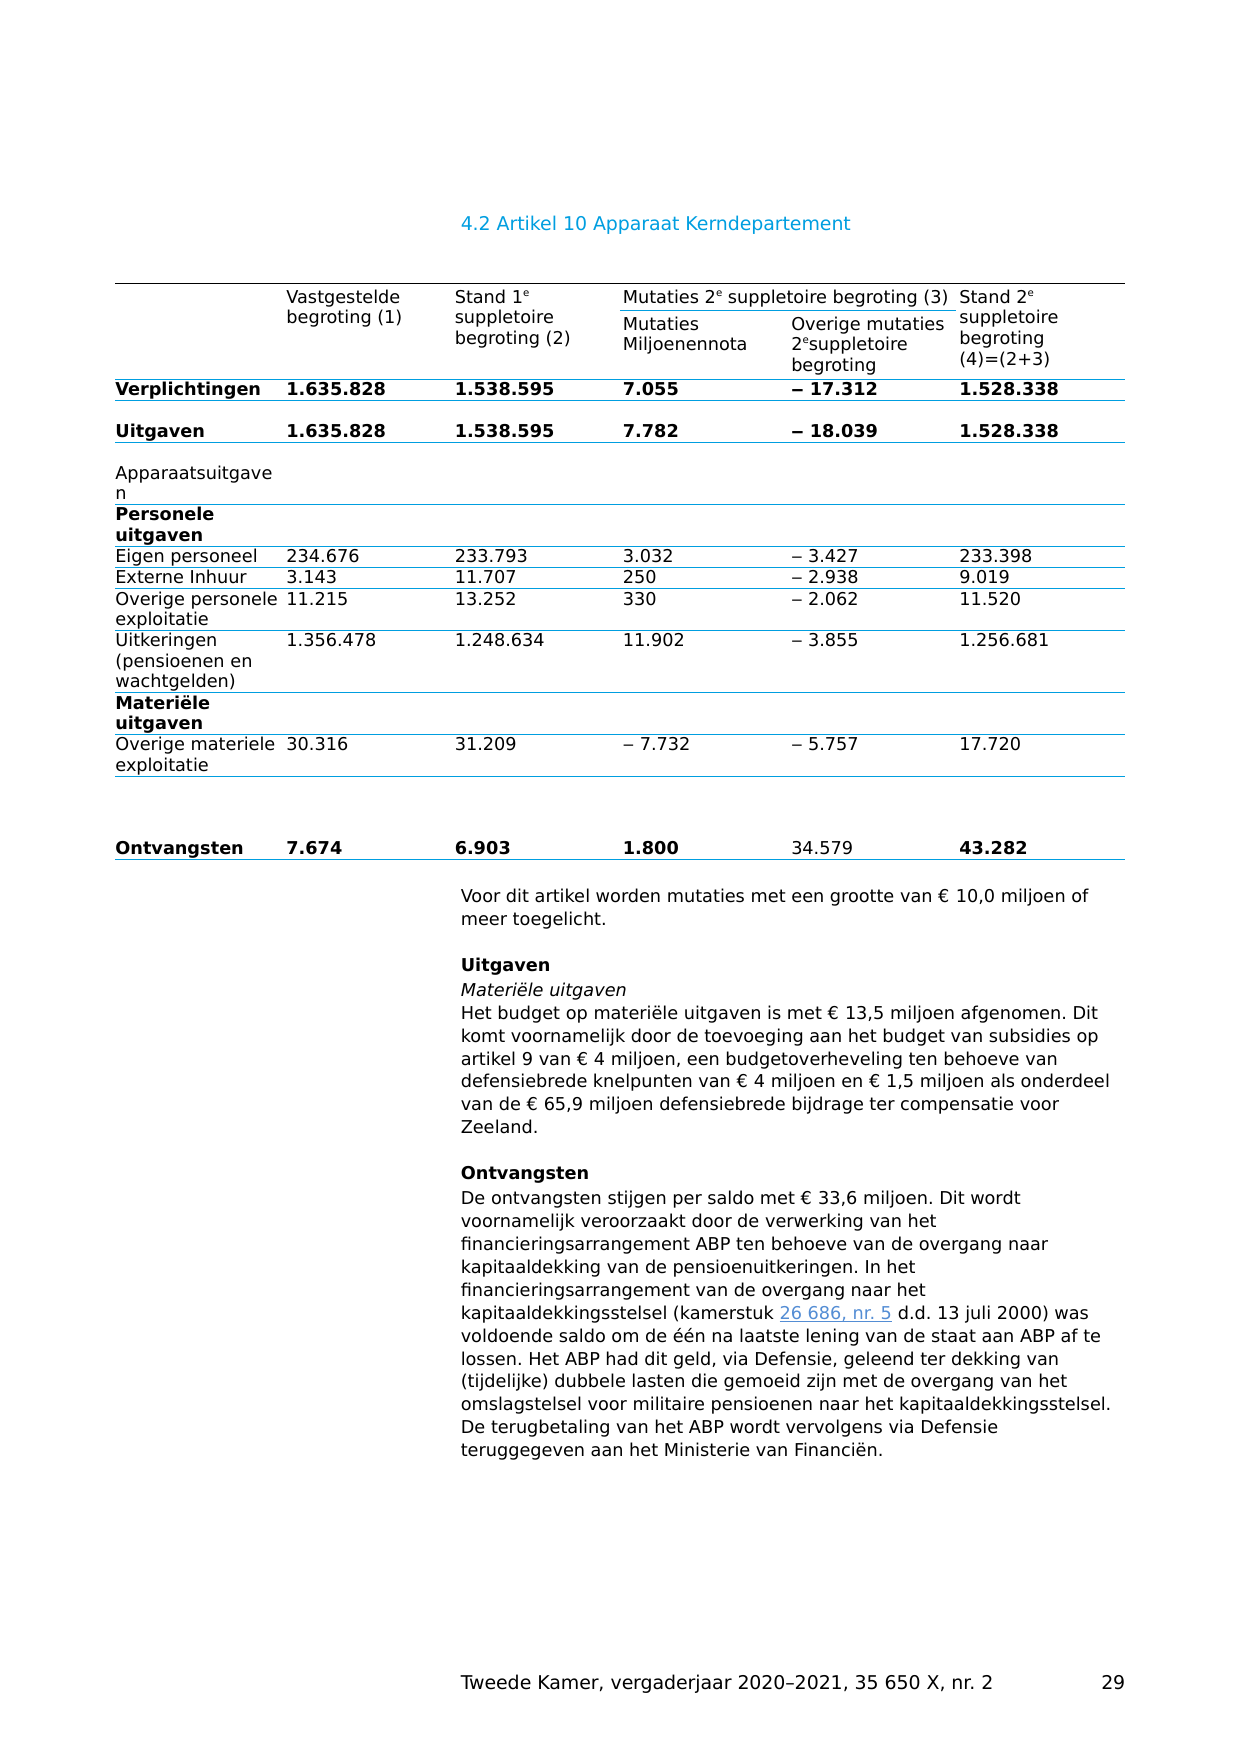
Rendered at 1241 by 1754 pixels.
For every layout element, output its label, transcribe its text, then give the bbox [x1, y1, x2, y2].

table_cell 1.538.595 [452, 380, 620, 400]
table_cell 6.903 [452, 838, 620, 859]
table_cell 233.793 [452, 547, 620, 567]
table_cell 17.720 [956, 735, 1125, 776]
table_cell [283, 777, 452, 797]
table_cell 3.032 [620, 547, 788, 567]
table_cell 1.356.478 [283, 631, 452, 692]
text Uitgaven [461, 953, 1125, 976]
table_cell Stand 2e suppletoire begroting (4)=(2+3) [956, 284, 1125, 378]
table_cell 250 [620, 568, 788, 588]
table_cell 1.635.828 [283, 421, 452, 441]
table_cell 330 [620, 589, 788, 630]
table_cell [115, 443, 283, 463]
table_cell [620, 443, 788, 463]
table_cell 1.256.681 [956, 631, 1125, 692]
table_cell 1.635.828 [283, 380, 452, 400]
table_cell Uitkeringen (pensioenen en wachtgelden) [115, 631, 283, 692]
table_cell 31.209 [452, 735, 620, 776]
text Voor dit artikel worden mutaties met een grootte van € 10,0 miljoen of meer toegelicht. [461, 884, 1125, 930]
table_cell [452, 797, 620, 817]
table_cell ‒ 7.732 [620, 735, 788, 776]
table_cell ‒ 3.427 [788, 547, 956, 567]
table_cell [452, 463, 620, 504]
table_cell 7.782 [620, 421, 788, 441]
table_cell [788, 401, 956, 421]
table_cell [452, 505, 620, 546]
table_cell [283, 818, 452, 838]
table_cell [452, 818, 620, 838]
table_cell [788, 463, 956, 504]
title 4.2 Artikel 10 Apparaat Kerndepartement [461, 213, 1125, 235]
table_cell Apparaatsuitgaven [115, 463, 283, 504]
table_cell [956, 818, 1125, 838]
table_cell Overige materiele exploitatie [115, 735, 283, 776]
table_cell [956, 505, 1125, 546]
table_cell [788, 505, 956, 546]
table_cell 7.055 [620, 380, 788, 400]
table_cell Eigen personeel [115, 547, 283, 567]
table_cell 34.579 [788, 838, 956, 859]
table_cell 3.143 [283, 568, 452, 588]
table_cell ‒ 3.855 [788, 631, 956, 692]
table_cell [788, 693, 956, 734]
table_cell [452, 401, 620, 421]
table_cell [956, 401, 1125, 421]
table_cell [620, 777, 788, 797]
table_cell Stand 1e suppletoire begroting (2) [452, 284, 620, 378]
table_cell [956, 777, 1125, 797]
table_cell [788, 818, 956, 838]
table_cell [452, 693, 620, 734]
table_cell Externe Inhuur [115, 568, 283, 588]
table_cell [115, 401, 283, 421]
text De ontvangsten stijgen per saldo met € 33,6 miljoen. Dit wordt voornamelijk veroorzaakt door de verwerking van het financieringsarrangement ABP ten behoeve van de overgang naar kapitaaldekking van de pensioenuitkeringen. In het financieringsarrangement van de overgang naar het kapitaaldekkingsstelsel (kamerstuk 26 686, nr. 5 d.d. 13 juli 2000) was voldoende saldo om de één na laatste lening van de staat aan ABP af te lossen. Het ABP had dit geld, via Defensie, geleend ter dekking van (tijdelijke) dubbele lasten die gemoeid zijn met de overgang van het omslagstelsel voor militaire pensioenen naar het kapitaaldekkingsstelsel. De terugbetaling van het ABP wordt vervolgens via Defensie teruggegeven aan het Ministerie van Financiën. [461, 1186, 1125, 1461]
table_cell 30.316 [283, 735, 452, 776]
table_cell [620, 463, 788, 504]
table_cell [115, 777, 283, 797]
table_cell 13.252 [452, 589, 620, 630]
table_cell 9.019 [956, 568, 1125, 588]
table_cell [283, 797, 452, 817]
table_cell Overige personele exploitatie [115, 589, 283, 630]
table_cell Materiële uitgaven [115, 693, 283, 734]
table_cell [620, 693, 788, 734]
table_cell [956, 443, 1125, 463]
table_cell [283, 443, 452, 463]
table_cell [956, 463, 1125, 504]
table_cell 1.528.338 [956, 421, 1125, 441]
table_cell [452, 777, 620, 797]
table_cell [956, 693, 1125, 734]
table_cell Uitgaven [115, 421, 283, 441]
table_cell [956, 797, 1125, 817]
table_cell [620, 505, 788, 546]
table_cell [283, 505, 452, 546]
table_cell 1.538.595 [452, 421, 620, 441]
table_cell Vastgestelde begroting (1) [283, 284, 452, 378]
table_cell 43.282 [956, 838, 1125, 859]
table_cell 1.248.634 [452, 631, 620, 692]
table_cell [452, 443, 620, 463]
table_cell 233.398 [956, 547, 1125, 567]
table_cell [115, 284, 283, 378]
table_header Tabel 15 Artikel 10 Apparaatsuitgaven Kerndepartement (Bedragen x € 1.000) [115, 258, 1125, 283]
table_cell ‒ 5.757 [788, 735, 956, 776]
table_cell 1.800 [620, 838, 788, 859]
table_cell [283, 693, 452, 734]
table_cell ‒ 18.039 [788, 421, 956, 441]
table_cell [788, 797, 956, 817]
table_cell Personele uitgaven [115, 505, 283, 546]
table_cell [620, 797, 788, 817]
table_cell [283, 463, 452, 504]
table_cell [283, 401, 452, 421]
table_cell ‒ 2.938 [788, 568, 956, 588]
table_cell 11.215 [283, 589, 452, 630]
text Ontvangsten [461, 1161, 1125, 1184]
table_cell Mutaties Miljoenennota [620, 311, 788, 378]
table_cell [788, 777, 956, 797]
table_cell [620, 401, 788, 421]
table_cell Mutaties 2e suppletoire begroting (3) [620, 284, 956, 310]
table_cell [620, 818, 788, 838]
table_cell 11.707 [452, 568, 620, 588]
table_cell [788, 443, 956, 463]
table_cell 1.528.338 [956, 380, 1125, 400]
table_cell Overige mutaties 2esuppletoire begroting [788, 311, 956, 378]
table_cell 11.520 [956, 589, 1125, 630]
table_cell [115, 797, 283, 817]
table_cell 234.676 [283, 547, 452, 567]
table_cell [115, 818, 283, 838]
table_cell 7.674 [283, 838, 452, 859]
table_cell Verplichtingen [115, 380, 283, 400]
table_cell ‒ 2.062 [788, 589, 956, 630]
table_cell ‒ 17.312 [788, 380, 956, 400]
text Materiële uitgaven Het budget op materiële uitgaven is met € 13,5 miljoen afgenomen. Dit komt voornamelijk door de toevoeging aan het budget van subsidies op artikel 9 van € 4 miljoen, een budgetoverheveling ten behoeve van defensiebrede knelpunten van € 4 miljoen en € 1,5 miljoen als onderdeel van de € 65,9 miljoen defensiebrede bijdrage ter compensatie voor Zeeland. [461, 978, 1125, 1138]
table_cell Ontvangsten [115, 838, 283, 859]
table_cell 11.902 [620, 631, 788, 692]
